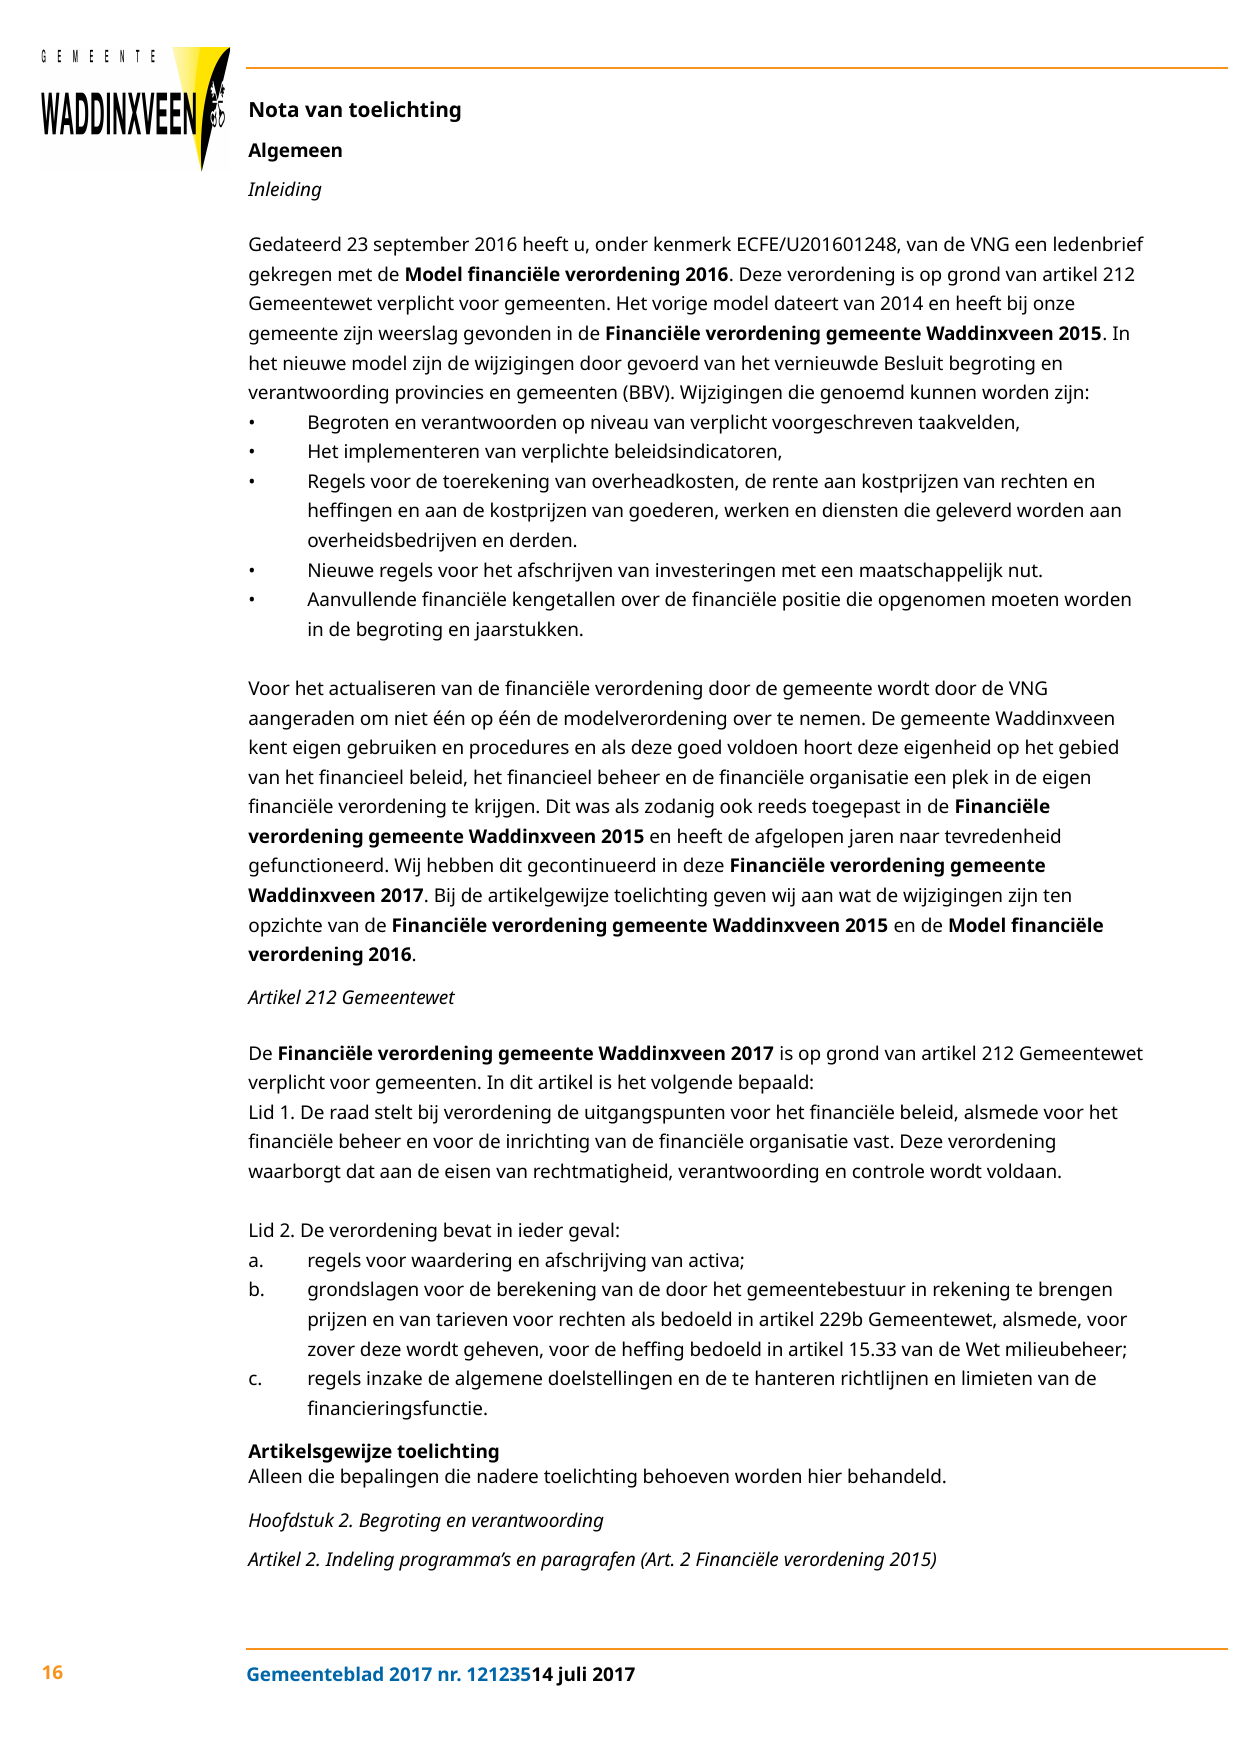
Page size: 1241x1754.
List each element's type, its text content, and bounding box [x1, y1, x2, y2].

picture [41, 47, 231, 172]
list Regels voor de toerekening van overheadkosten, de rente aan kostprijzen van rechten en heffingen en aan de kostprijzen van goederen, werken en diensten die geleverd worden aan overheidsbedrijven en derden. [248, 468, 1152, 553]
text Algemeen [248, 137, 1152, 163]
text Artikel 2. Indeling programma’s en paragrafen (Art. 2 Financiële verordening 2015) [248, 1546, 1152, 1572]
text Artikelsgewijze toelichting [248, 1438, 1152, 1464]
text Gedateerd 23 september 2016 heeft u, onder kenmerk ECFE/U201601248, van de VNG een ledenbrief gekregen met de Model financiële verordening 2016. Deze verordening is op grond van artikel 212 Gemeentewet verplicht voor gemeenten. Het vorige model dateert van 2014 en heeft bij onze gemeente zijn weerslag gevonden in de Financiële verordening gemeente Waddinxveen 2015. In het nieuwe model zijn de wijzigingen door gevoerd van het vernieuwde Besluit begroting en verantwoording provincies en gemeenten (BBV). Wijzigingen die genoemd kunnen worden zijn: [248, 231, 1152, 405]
list regels voor waardering en afschrijving van activa; [248, 1247, 1152, 1273]
list Het implementeren van verplichte beleidsindicatoren, [248, 438, 1152, 464]
list Aanvullende financiële kengetallen over de financiële positie die opgenomen moeten worden in de begroting en jaarstukken. [248, 586, 1152, 642]
text Artikel 212 Gemeentewet [248, 984, 1152, 1010]
list grondslagen voor de berekening van de door het gemeentebestuur in rekening te brengen prijzen en van tarieven voor rechten als bedoeld in artikel 229b Gemeentewet, alsmede, voor zover deze wordt geheven, voor de heffing bedoeld in artikel 15.33 van de Wet milieubeheer; [248, 1277, 1152, 1361]
list Nieuwe regels voor het afschrijven van investeringen met een maatschappelijk nut. [248, 557, 1152, 583]
text Voor het actualiseren van de financiële verordening door de gemeente wordt door de VNG aangeraden om niet één op één de modelverordening over te nemen. De gemeente Waddinxveen kent eigen gebruiken en procedures en als deze goed voldoen hoort deze eigenheid op het gebied van het financieel beleid, het financieel beheer en de financiële organisatie een plek in de eigen financiële verordening te krijgen. Dit was als zodanig ook reeds toegepast in de Financiële verordening gemeente Waddinxveen 2015 en heeft de afgelopen jaren naar tevredenheid gefunctioneerd. Wij hebben dit gecontinueerd in deze Financiële verordening gemeente Waddinxveen 2017. Bij de artikelgewijze toelichting geven wij aan wat de wijzigingen zijn ten opzichte van de Financiële verordening gemeente Waddinxveen 2015 en de Model financiële verordening 2016. [248, 675, 1152, 967]
list Begroten en verantwoorden op niveau van verplicht voorgeschreven taakvelden, [248, 409, 1152, 435]
text Inleiding [248, 176, 1152, 202]
text Hoofdstuk 2. Begroting en verantwoording [248, 1507, 1152, 1533]
text De Financiële verordening gemeente Waddinxveen 2017 is op grond van artikel 212 Gemeentewet verplicht voor gemeenten. In dit artikel is het volgende bepaald: [248, 1040, 1152, 1095]
text Alleen die bepalingen die nadere toelichting behoeven worden hier behandeld. [248, 1464, 1152, 1489]
list regels inzake de algemene doelstellingen en de te hanteren richtlijnen en limieten van de financieringsfunctie. [248, 1365, 1152, 1421]
text Nota van toelichting [248, 95, 1152, 123]
text Lid 1. De raad stelt bij verordening de uitgangspunten voor het financiële beleid, alsmede voor het financiële beheer en voor de inrichting van de financiële organisatie vast. Deze verordening waarborgt dat aan de eisen van rechtmatigheid, verantwoording en controle wordt voldaan. [248, 1099, 1152, 1184]
text Lid 2. De verordening bevat in ieder geval: [248, 1217, 1152, 1243]
